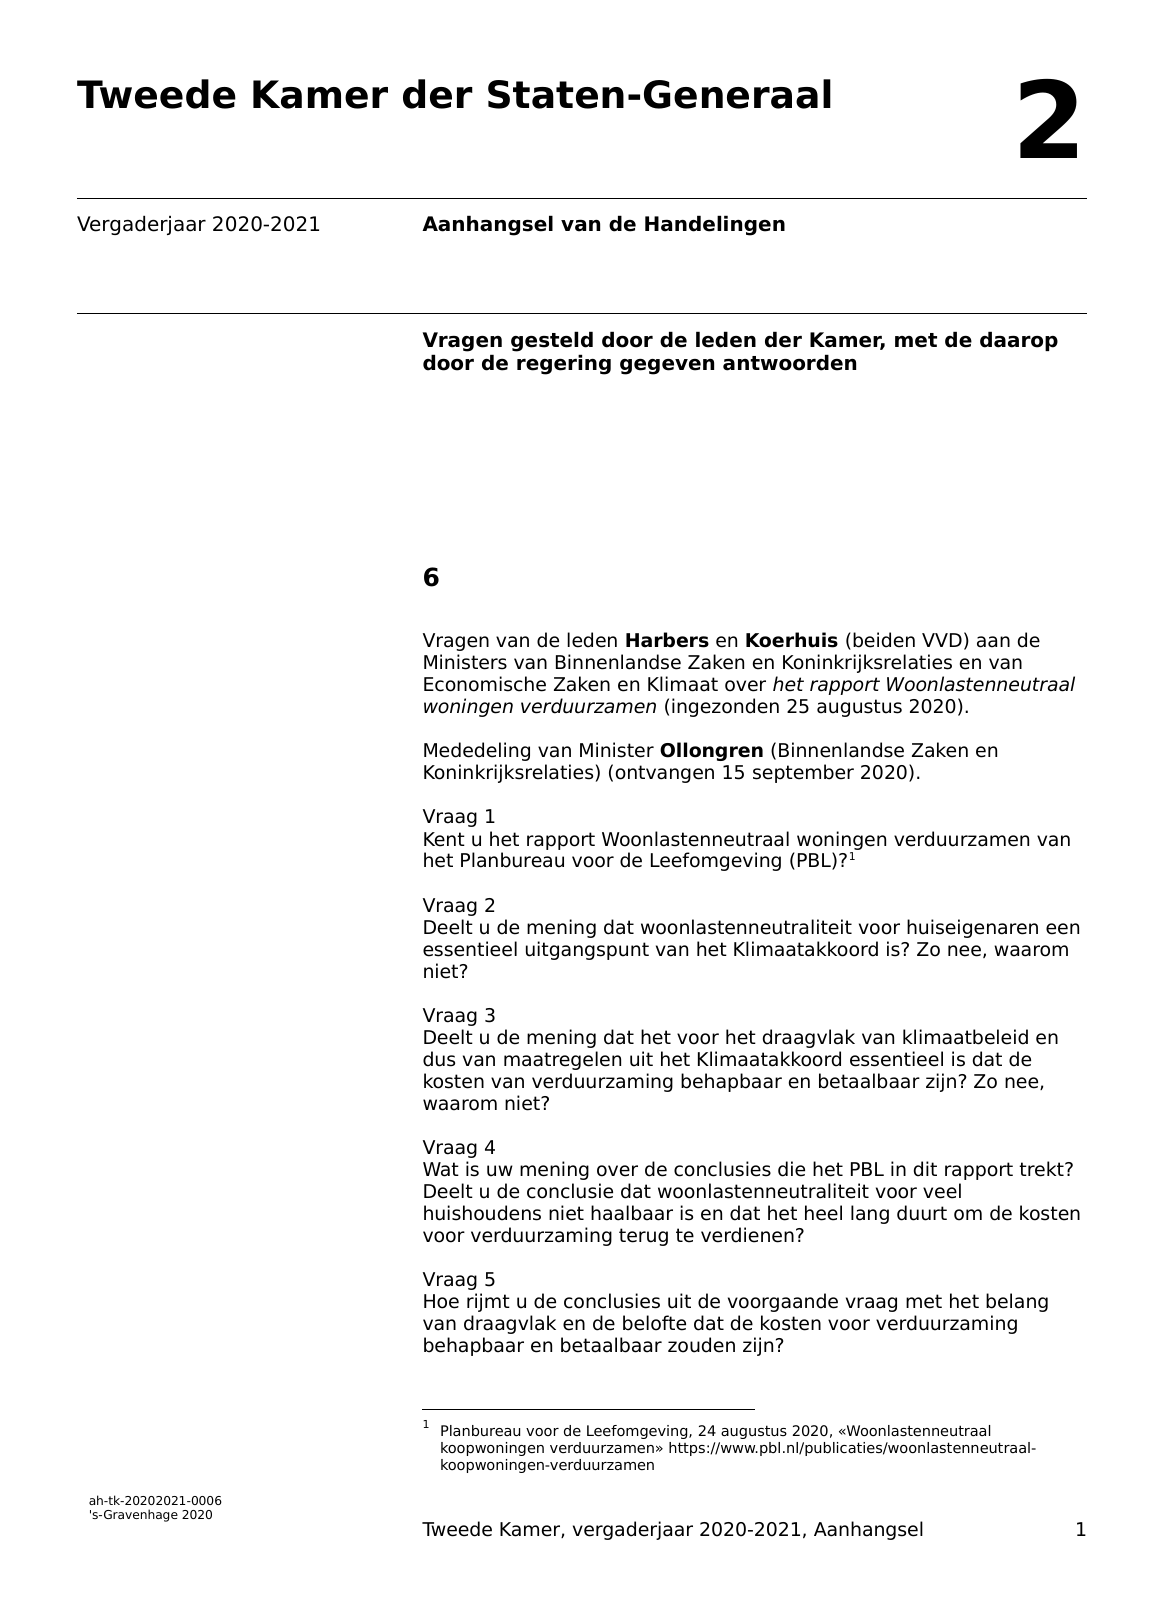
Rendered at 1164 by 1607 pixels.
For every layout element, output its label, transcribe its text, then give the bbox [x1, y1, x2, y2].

text 6 [422, 563, 1087, 592]
table_cell Vragen gesteld door de leden der Kamer, met de daarop door de regering gegeven antwoorden [422, 314, 1087, 375]
text Vraag 4 [422, 1137, 1087, 1159]
text Vragen van de leden Harbers en Koerhuis (beiden VVD) aan de Ministers van Binnenlandse Zaken en Koninkrijksrelaties en van Economische Zaken en Klimaat over het rapport Woonlastenneutraal woningen verduurzamen (ingezonden 25 augustus 2020). [422, 630, 1087, 718]
text ah-tk-20202021-0006 [88, 1494, 323, 1508]
text Deelt u de mening dat het voor het draagvlak van klimaatbeleid en dus van maatregelen uit het Klimaatakkoord essentieel is dat de kosten van verduurzaming behapbaar en betaalbaar zijn? Zo nee, waarom niet? [422, 1027, 1087, 1114]
table_header Tweede Kamer der Staten-Generaal [77, 59, 886, 198]
table_cell Vergaderjaar 2020-2021 [77, 199, 422, 313]
text Vraag 3 [422, 1005, 1087, 1027]
text 's-Gravenhage 2020 [88, 1508, 323, 1522]
text Vraag 5 [422, 1269, 1087, 1291]
text Hoe rijmt u de conclusies uit de voorgaande vraag met het belang van draagvlak en de belofte dat de kosten voor verduurzaming behapbaar en betaalbaar zouden zijn? [422, 1291, 1087, 1357]
table_cell Aanhangsel van de Handelingen [422, 199, 1087, 313]
text Vraag 1 [422, 806, 1087, 828]
table_header 2 [886, 59, 1087, 198]
text Mededeling van Minister Ollongren (Binnenlandse Zaken en Koninkrijksrelaties) (ontvangen 15 september 2020). [422, 740, 1087, 784]
text Deelt u de mening dat woonlastenneutraliteit voor huiseigenaren een essentieel uitgangspunt van het Klimaatakkoord is? Zo nee, waarom niet? [422, 917, 1087, 982]
text Planbureau voor de Leefomgeving, 24 augustus 2020, «Woonlastenneutraal koopwoningen verduurzamen» https://www.pbl.nl/publicaties/woonlastenneutraal-koopwoningen-verduurzamen [422, 1418, 1087, 1474]
text Wat is uw mening over de conclusies die het PBL in dit rapport trekt? Deelt u de conclusie dat woonlastenneutraliteit voor veel huishoudens niet haalbaar is en dat het heel lang duurt om de kosten voor verduurzaming terug te verdienen? [422, 1159, 1087, 1247]
text Vraag 2 [422, 894, 1087, 917]
table_cell [77, 314, 422, 375]
text Kent u het rapport Woonlastenneutraal woningen verduurzamen van het Planbureau voor de Leefomgeving (PBL)? [422, 828, 1087, 872]
